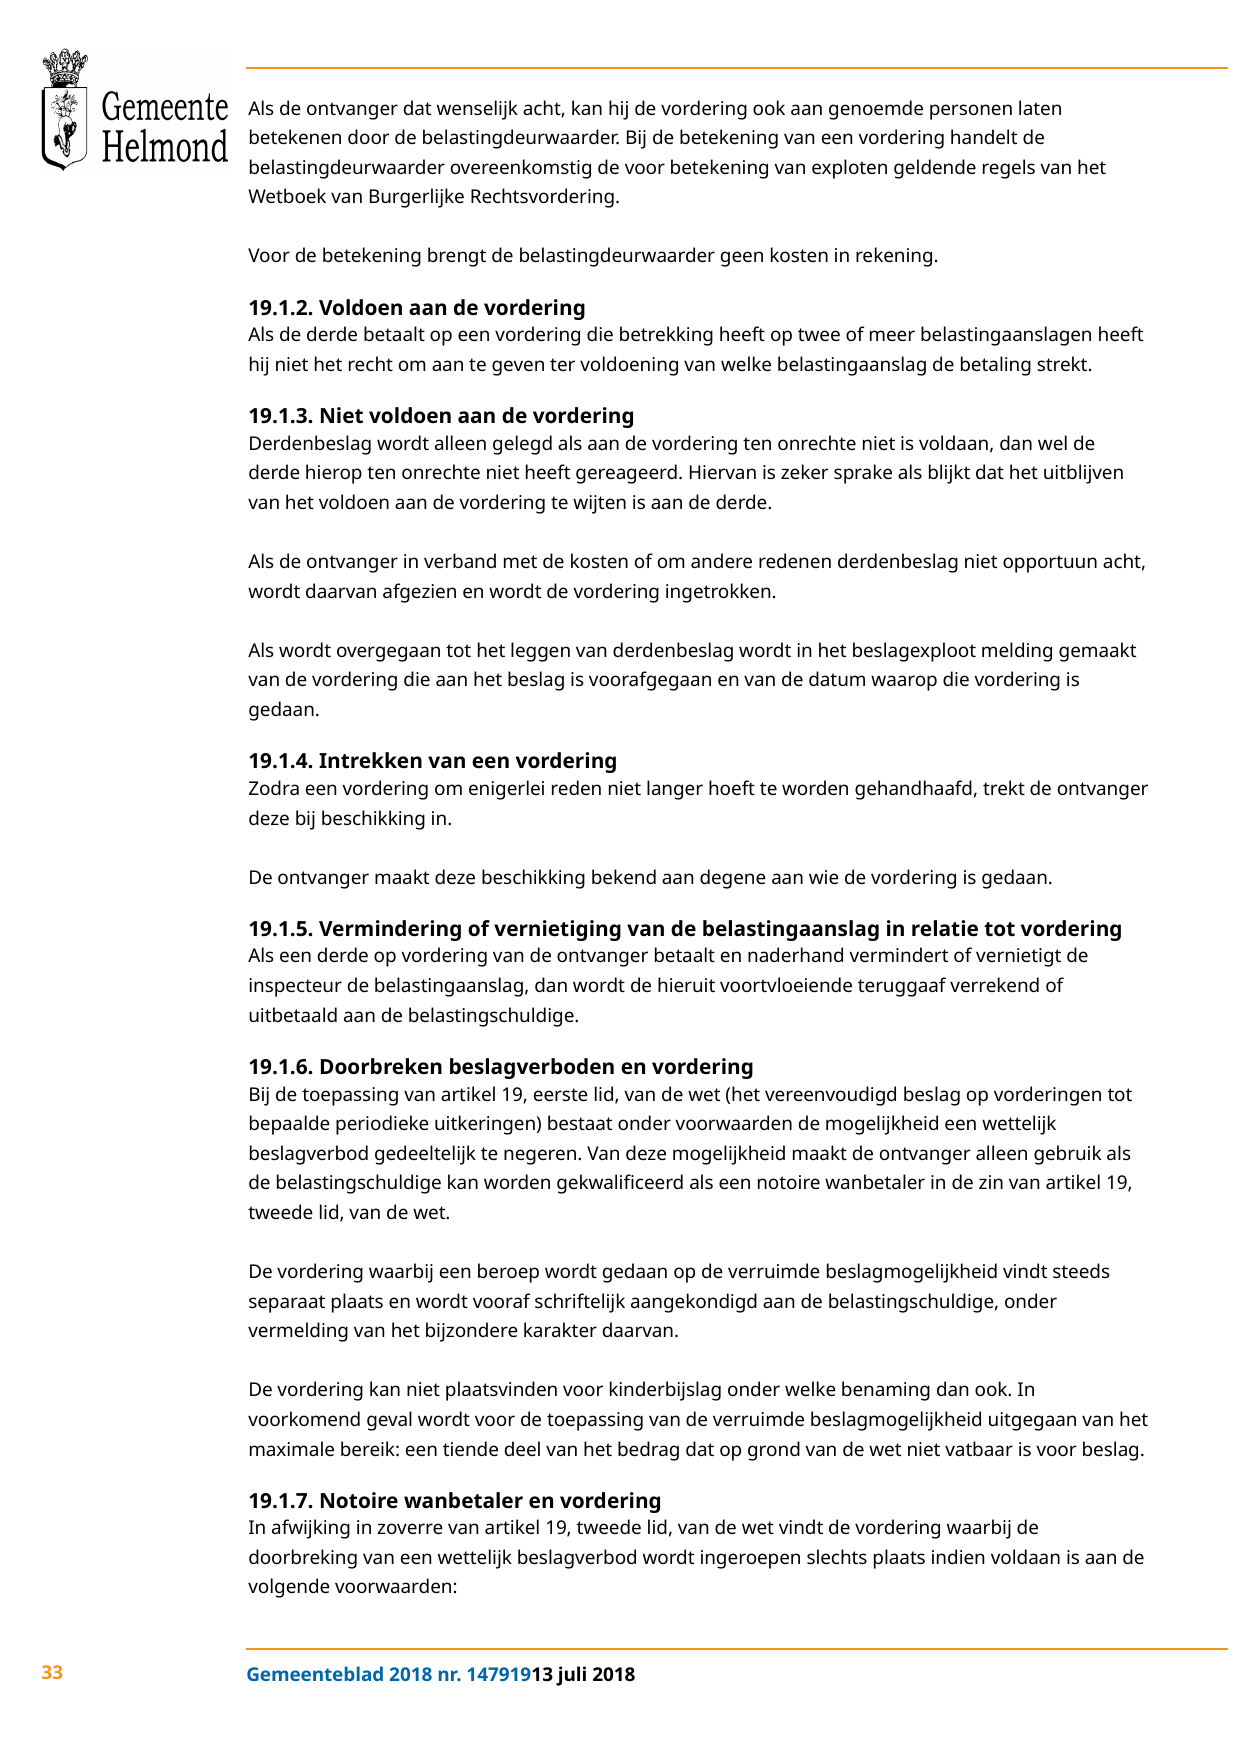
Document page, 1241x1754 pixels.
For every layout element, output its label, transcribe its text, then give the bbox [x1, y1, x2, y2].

text Als de ontvanger in verband met de kosten of om andere redenen derdenbeslag niet opportuun acht, wordt daarvan afgezien en wordt de vordering ingetrokken. [248, 548, 1152, 604]
text In afwijking in zoverre van artikel 19, tweede lid, van de wet vindt de vordering waarbij de doorbreking van een wettelijk beslagverbod wordt ingeroepen slechts plaats indien voldaan is aan de volgende voorwaarden: [248, 1514, 1152, 1599]
text 19.1.6. Doorbreken beslagverboden en vordering [248, 1052, 1152, 1081]
text Als de ontvanger dat wenselijk acht, kan hij de vordering ook aan genoemde personen laten betekenen door de belastingdeurwaarder. Bij de betekening van een vordering handelt de belastingdeurwaarder overeenkomstig de voor betekening van exploten geldende regels van het Wetboek van Burgerlijke Rechtsvordering. [248, 95, 1152, 209]
text De ontvanger maakt deze beschikking bekend aan degene aan wie de vordering is gedaan. [248, 864, 1152, 889]
text Zodra een vordering om enigerlei reden niet langer hoeft te worden gehandhaafd, trekt de ontvanger deze bij beschikking in. [248, 775, 1152, 830]
text Derdenbeslag wordt alleen gelegd als aan de vordering ten onrechte niet is voldaan, dan wel de derde hierop ten onrechte niet heeft gereageerd. Hiervan is zeker sprake als blijkt dat het uitblijven van het voldoen aan de vordering te wijten is aan de derde. [248, 430, 1152, 515]
text 19.1.3. Niet voldoen aan de vordering [248, 402, 1152, 430]
text 19.1.5. Vermindering of vernietiging van de belastingaanslag in relatie tot vordering [248, 914, 1152, 943]
text Als wordt overgegaan tot het leggen van derdenbeslag wordt in het beslagexploot melding gemaakt van de vordering die aan het beslag is voorafgegaan en van de datum waarop die vordering is gedaan. [248, 637, 1152, 722]
picture [41, 47, 231, 172]
text Als een derde op vordering van de ontvanger betaalt en naderhand vermindert of vernietigt de inspecteur de belastingaanslag, dan wordt de hieruit voortvloeiende teruggaaf verrekend of uitbetaald aan de belastingschuldige. [248, 943, 1152, 1028]
text Als de derde betaalt op een vordering die betrekking heeft op twee of meer belastingaanslagen heeft hij niet het recht om aan te geven ter voldoening van welke belastingaanslag de betaling strekt. [248, 322, 1152, 377]
text 19.1.4. Intrekken van een vordering [248, 747, 1152, 775]
text Bij de toepassing van artikel 19, eerste lid, van de wet (het vereenvoudigd beslag op vorderingen tot bepaalde periodieke uitkeringen) bestaat onder voorwaarden de mogelijkheid een wettelijk beslagverbod gedeeltelijk te negeren. Van deze mogelijkheid maakt de ontvanger alleen gebruik als de belastingschuldige kan worden gekwalificeerd als een notoire wanbetaler in de zin van artikel 19, tweede lid, van de wet. [248, 1081, 1152, 1225]
text Voor de betekening brengt de belastingdeurwaarder geen kosten in rekening. [248, 243, 1152, 268]
text De vordering kan niet plaatsvinden voor kinderbijslag onder welke benaming dan ook. In voorkomend geval wordt voor de toepassing van de verruimde beslagmogelijkheid uitgegaan van het maximale bereik: een tiende deel van het bedrag dat op grond van de wet niet vatbaar is voor beslag. [248, 1377, 1152, 1461]
text 19.1.2. Voldoen aan de vordering [248, 293, 1152, 322]
text 19.1.7. Notoire wanbetaler en vordering [248, 1486, 1152, 1514]
text De vordering waarbij een beroep wordt gedaan op de verruimde beslagmogelijkheid vindt steeds separaat plaats en wordt vooraf schriftelijk aangekondigd aan de belastingschuldige, onder vermelding van het bijzondere karakter daarvan. [248, 1258, 1152, 1343]
